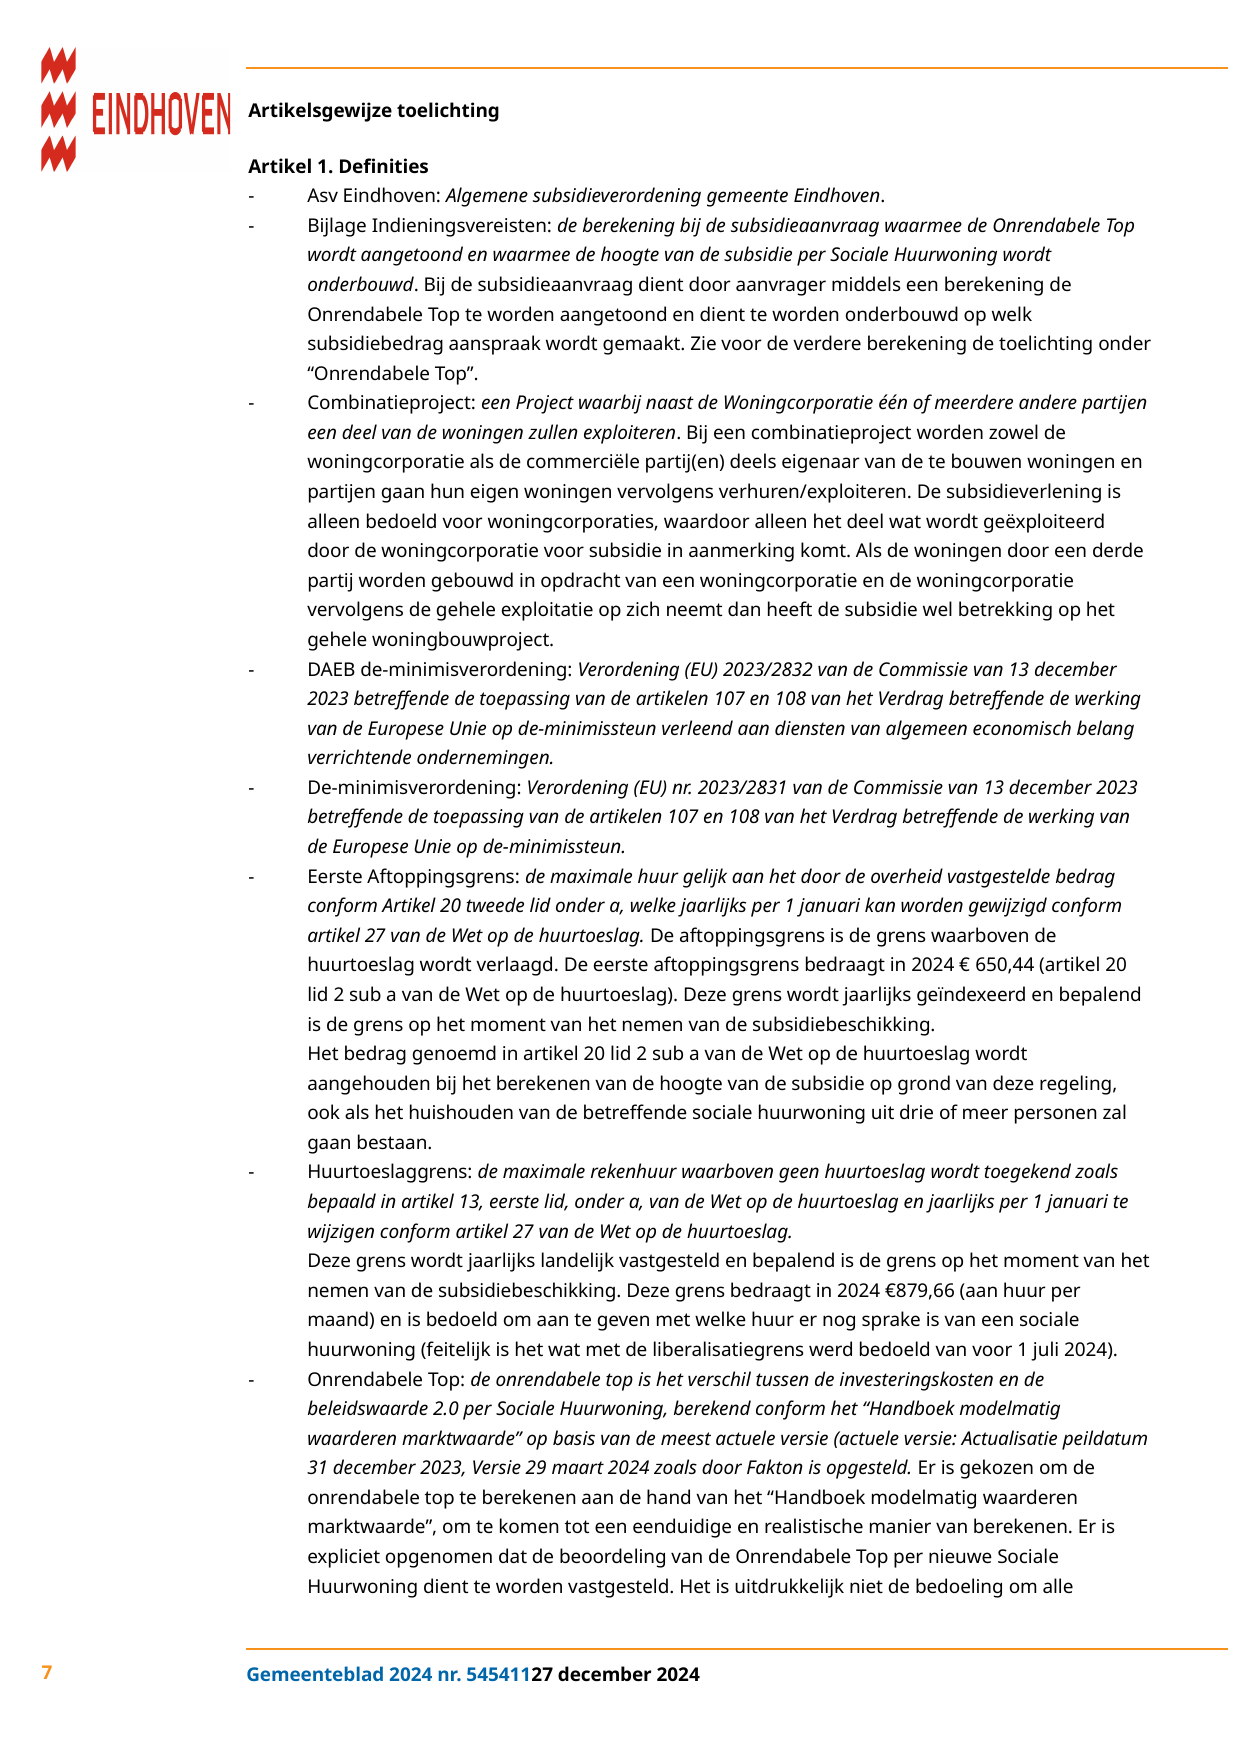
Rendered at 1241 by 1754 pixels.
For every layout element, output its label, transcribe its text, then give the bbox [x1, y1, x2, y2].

list Bijlage Indieningsvereisten: de berekening bij de subsidieaanvraag waarmee de Onrendabele Top wordt aangetoond en waarmee de hoogte van de subsidie per Sociale Huurwoning wordt onderbouwd. Bij de subsidieaanvraag dient door aanvrager middels een berekening de Onrendabele Top te worden aangetoond en dient te worden onderbouwd op welk subsidiebedrag aanspraak wordt gemaakt. Zie voor de verdere berekening de toelichting onder “Onrendabele Top”. [248, 212, 1152, 386]
list Combinatieproject: een Project waarbij naast de Woningcorporatie één of meerdere andere partijen een deel van de woningen zullen exploiteren. Bij een combinatieproject worden zowel de woningcorporatie als de commerciële partij(en) deels eigenaar van de te bouwen woningen en partijen gaan hun eigen woningen vervolgens verhuren/exploiteren. De subsidieverlening is alleen bedoeld voor woningcorporaties, waardoor alleen het deel wat wordt geëxploiteerd door de woningcorporatie voor subsidie in aanmerking komt. Als de woningen door een derde partij worden gebouwd in opdracht van een woningcorporatie en de woningcorporatie vervolgens de gehele exploitatie op zich neemt dan heeft de subsidie wel betrekking op het gehele woningbouwproject. [248, 389, 1152, 652]
list Asv Eindhoven: Algemene subsidieverordening gemeente Eindhoven. [248, 182, 1152, 208]
list Eerste Aftoppingsgrens: de maximale huur gelijk aan het door de overheid vastgestelde bedrag conform Artikel 20 tweede lid onder a, welke jaarlijks per 1 januari kan worden gewijzigd conform artikel 27 van de Wet op de huurtoeslag. De aftoppingsgrens is de grens waarboven de huurtoeslag wordt verlaagd. De eerste aftoppingsgrens bedraagt in 2024 € 650,44 (artikel 20 lid 2 sub a van de Wet op de huurtoeslag). Deze grens wordt jaarlijks geïndexeerd en bepalend is de grens op het moment van het nemen van de subsidiebeschikking. [248, 863, 1152, 1036]
text Artikelsgewijze toelichting [248, 95, 1152, 123]
picture [41, 47, 231, 172]
list De-minimisverordening: Verordening (EU) nr. 2023/2831 van de Commissie van 13 december 2023 betreffende de toepassing van de artikelen 107 en 108 van het Verdrag betreffende de werking van de Europese Unie op de-minimissteun. [248, 774, 1152, 859]
list Huurtoeslaggrens: de maximale rekenhuur waarboven geen huurtoeslag wordt toegekend zoals bepaald in artikel 13, eerste lid, onder a, van de Wet op de huurtoeslag en jaarlijks per 1 januari te wijzigen conform artikel 27 van de Wet op de huurtoeslag. [248, 1159, 1152, 1243]
list Onrendabele Top: de onrendabele top is het verschil tussen de investeringskosten en de beleidswaarde 2.0 per Sociale Huurwoning, berekend conform het “Handboek modelmatig waarderen marktwaarde” op basis van de meest actuele versie (actuele versie: Actualisatie peildatum 31 december 2023, Versie 29 maart 2024 zoals door Fakton is opgesteld. Er is gekozen om de onrendabele top te berekenen aan de hand van het “Handboek modelmatig waarderen marktwaarde”, om te komen tot een eenduidige en realistische manier van berekenen. Er is expliciet opgenomen dat de beoordeling van de Onrendabele Top per nieuwe Sociale Huurwoning dient te worden vastgesteld. Het is uitdrukkelijk niet de bedoeling om alle [248, 1366, 1152, 1598]
list DAEB de-minimisverordening: Verordening (EU) 2023/2832 van de Commissie van 13 december 2023 betreffende de toepassing van de artikelen 107 en 108 van het Verdrag betreffende de werking van de Europese Unie op de-minimissteun verleend aan diensten van algemeen economisch belang verrichtende ondernemingen. [248, 656, 1152, 770]
list Deze grens wordt jaarlijks landelijk vastgesteld en bepalend is de grens op het moment van het nemen van de subsidiebeschikking. Deze grens bedraagt in 2024 €879,66 (aan huur per maand) en is bedoeld om aan te geven met welke huur er nog sprake is van een sociale huurwoning (feitelijk is het wat met de liberalisatiegrens werd bedoeld van voor 1 juli 2024). [248, 1247, 1152, 1362]
text Artikel 1. Definities [248, 153, 1152, 178]
list Het bedrag genoemd in artikel 20 lid 2 sub a van de Wet op de huurtoeslag wordt aangehouden bij het berekenen van de hoogte van de subsidie op grond van deze regeling, ook als het huishouden van de betreffende sociale huurwoning uit drie of meer personen zal gaan bestaan. [248, 1040, 1152, 1155]
